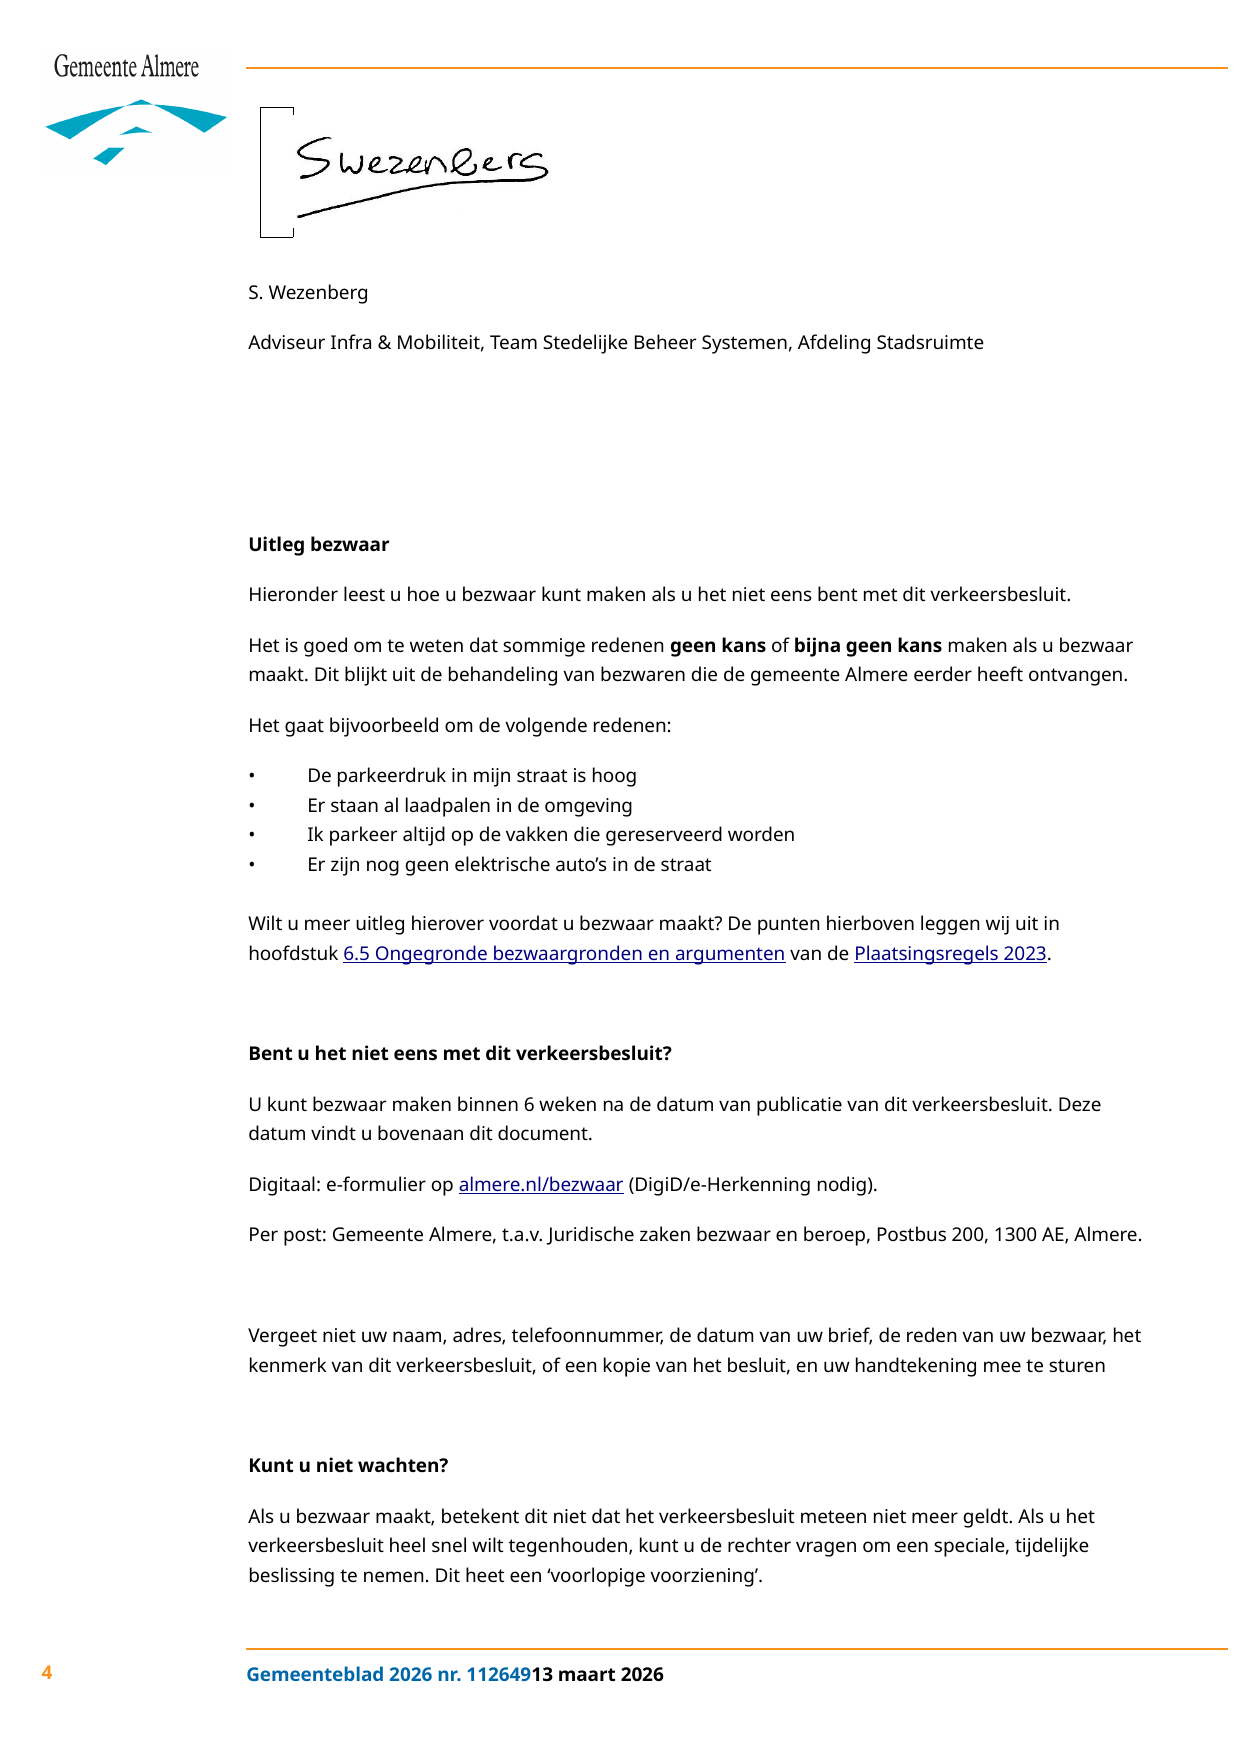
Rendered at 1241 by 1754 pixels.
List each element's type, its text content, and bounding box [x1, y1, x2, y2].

list Er zijn nog geen elektrische auto’s in de straat [248, 851, 1152, 877]
text Als u bezwaar maakt, betekent dit niet dat het verkeersbesluit meteen niet meer geldt. Als u het verkeersbesluit heel snel wilt tegenhouden, kunt u de rechter vragen om een speciale, tijdelijke beslissing te nemen. Dit heet een ‘voorlopige voorziening’. [248, 1503, 1152, 1588]
text Digitaal: e-formulier op almere.nl/bezwaar (DigiD/e-Herkenning nodig). [248, 1171, 1152, 1197]
list Er staan al laadpalen in de omgeving [248, 792, 1152, 818]
text Kunt u niet wachten? [248, 1453, 1152, 1478]
text S. Wezenberg [248, 279, 1152, 305]
list De parkeerdruk in mijn straat is hoog [248, 762, 1152, 788]
text Adviseur Infra & Mobiliteit, Team Stedelijke Beheer Systemen, Afdeling Stadsruimte [248, 329, 1152, 355]
text Uitleg bezwaar [248, 531, 1152, 557]
text U kunt bezwaar maken binnen 6 weken na de datum van publicatie van dit verkeersbesluit. Deze datum vindt u bovenaan dit document. [248, 1091, 1152, 1146]
text Hieronder leest u hoe u bezwaar kunt maken als u het niet eens bent met dit verkeersbesluit. [248, 581, 1152, 607]
text Het is goed om te weten dat sommige redenen geen kans of bijna geen kans maken als u bezwaar maakt. Dit blijkt uit de behandeling van bezwaren die de gemeente Almere eerder heeft ontvangen. [248, 632, 1152, 687]
picture [268, 115, 576, 228]
picture [41, 47, 231, 172]
list Ik parkeer altijd op de vakken die gereserveerd worden [248, 821, 1152, 847]
text Bent u het niet eens met dit verkeersbesluit? [248, 1041, 1152, 1066]
text Het gaat bijvoorbeeld om de volgende redenen: [248, 712, 1152, 738]
text Vergeet niet uw naam, adres, telefoonnummer, de datum van uw brief, de reden van uw bezwaar, het kenmerk van dit verkeersbesluit, of een kopie van het besluit, en uw handtekening mee te sturen [248, 1322, 1152, 1378]
text Per post: Gemeente Almere, t.a.v. Juridische zaken bezwaar en beroep, Postbus 200, 1300 AE, Almere. [248, 1221, 1152, 1247]
text Wilt u meer uitleg hierover voordat u bezwaar maakt? De punten hierboven leggen wij uit in hoofdstuk 6.5 Ongegronde bezwaargronden en argumenten van de Plaatsingsregels 2023. [248, 910, 1152, 966]
